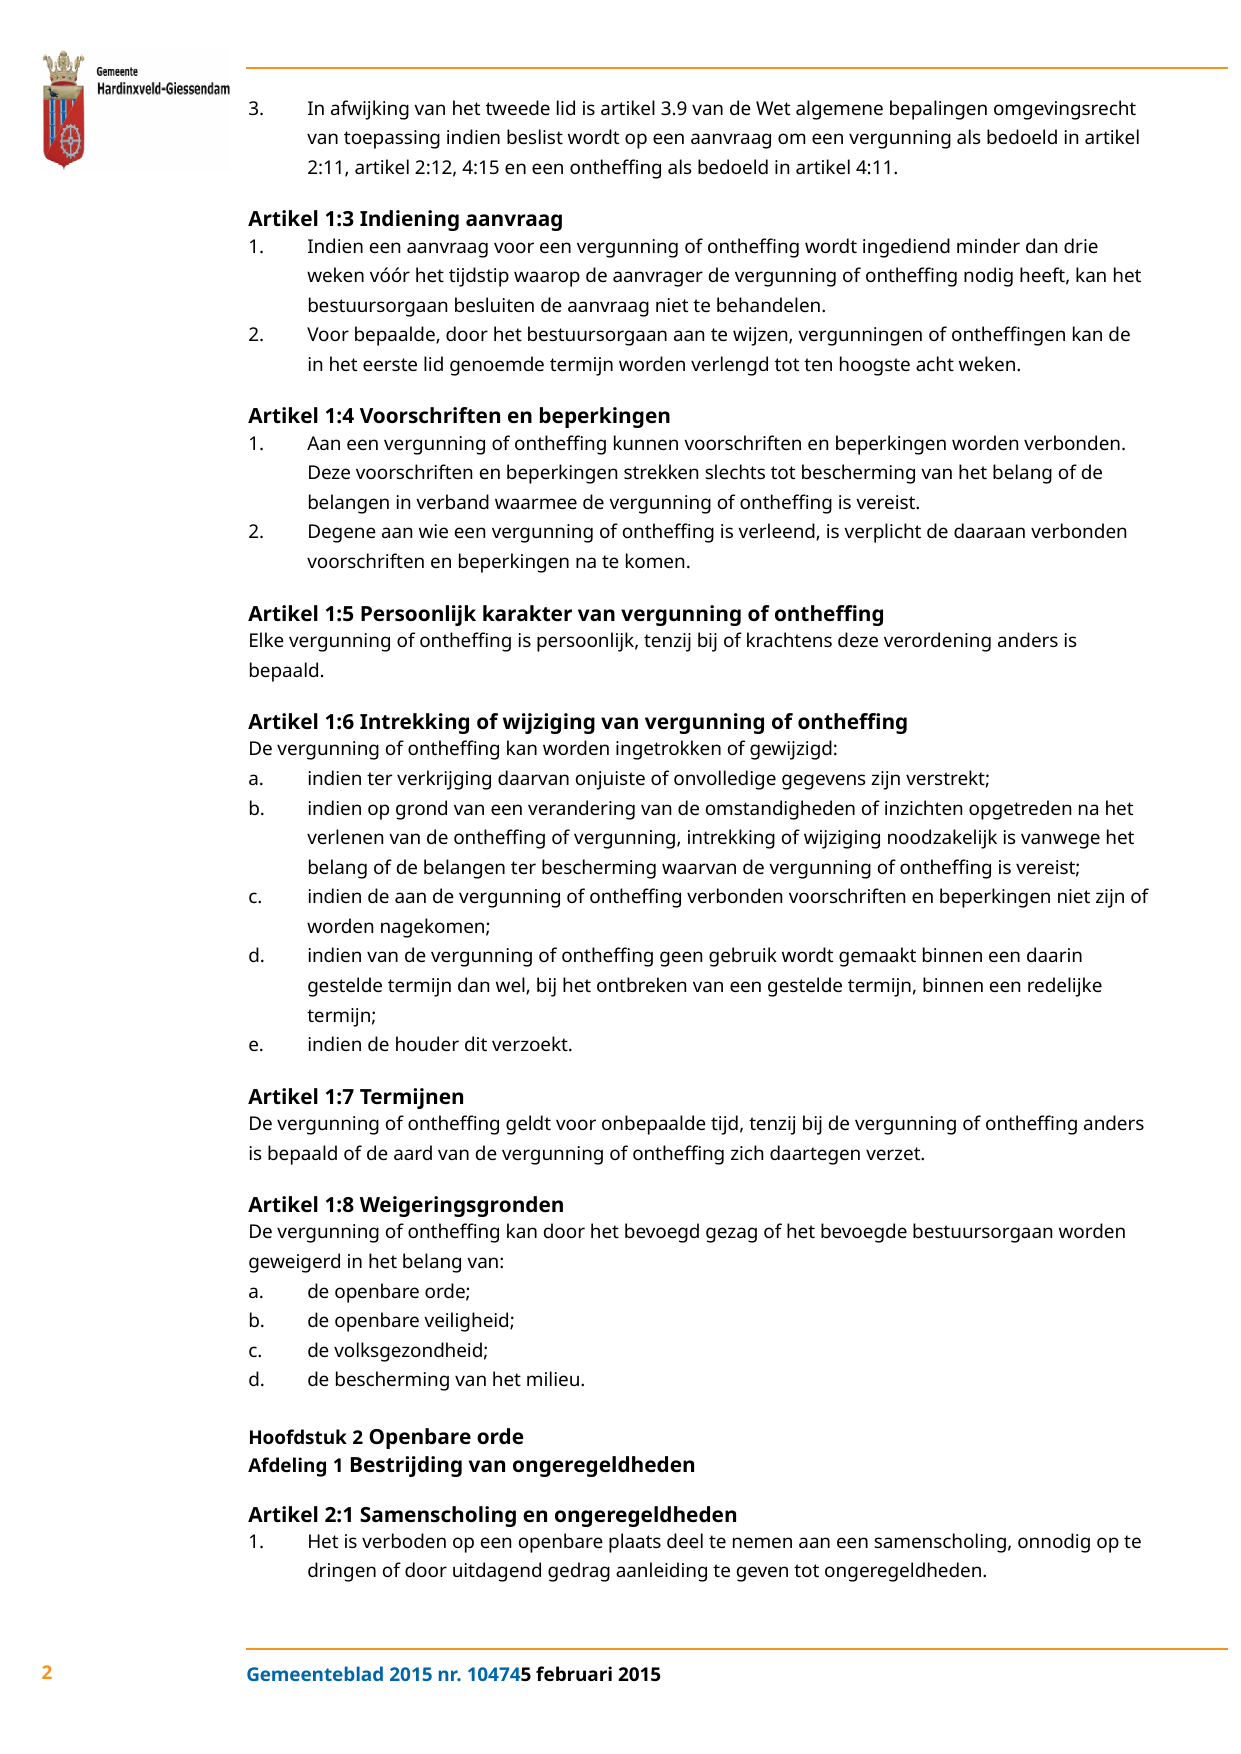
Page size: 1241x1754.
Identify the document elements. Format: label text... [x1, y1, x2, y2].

list In afwijking van het tweede lid is artikel 3.9 van de Wet algemene bepalingen omgevingsrecht van toepassing indien beslist wordt op een aanvraag om een vergunning als bedoeld in artikel 2:11, artikel 2:12, 4:15 en een ontheffing als bedoeld in artikel 4:11. [248, 95, 1152, 180]
text Artikel 1:5 Persoonlijk karakter van vergunning of ontheffing [248, 599, 1152, 627]
list indien de aan de vergunning of ontheffing verbonden voorschriften en beperkingen niet zijn of worden nagekomen; [248, 883, 1152, 939]
list de volksgezondheid; [248, 1337, 1152, 1363]
picture [41, 47, 231, 172]
list Indien een aanvraag voor een vergunning of ontheffing wordt ingediend minder dan drie weken vóór het tijdstip waarop de aanvrager de vergunning of ontheffing nodig heeft, kan het bestuursorgaan besluiten de aanvraag niet te behandelen. [248, 233, 1152, 318]
list Aan een vergunning of ontheffing kunnen voorschriften en beperkingen worden verbonden. Deze voorschriften en beperkingen strekken slechts tot bescherming van het belang of de belangen in verband waarmee de vergunning of ontheffing is vereist. [248, 430, 1152, 515]
list de openbare veiligheid; [248, 1307, 1152, 1333]
text Elke vergunning of ontheffing is persoonlijk, tenzij bij of krachtens deze verordening anders is bepaald. [248, 627, 1152, 682]
list de openbare orde; [248, 1278, 1152, 1304]
list Voor bepaalde, door het bestuursorgaan aan te wijzen, vergunningen of ontheffingen kan de in het eerste lid genoemde termijn worden verlengd tot ten hoogste acht weken. [248, 322, 1152, 377]
text Artikel 1:8 Weigeringsgronden [248, 1190, 1152, 1219]
text Artikel 1:4 Voorschriften en beperkingen [248, 402, 1152, 430]
list indien op grond van een verandering van de omstandigheden of inzichten opgetreden na het verlenen van de ontheffing of vergunning, intrekking of wijziging noodzakelijk is vanwege het belang of de belangen ter bescherming waarvan de vergunning of ontheffing is vereist; [248, 795, 1152, 880]
list de bescherming van het milieu. [248, 1367, 1152, 1392]
list indien van de vergunning of ontheffing geen gebruik wordt gemaakt binnen een daarin gestelde termijn dan wel, bij het ontbreken van een gestelde termijn, binnen een redelijke termijn; [248, 943, 1152, 1028]
text Artikel 1:6 Intrekking of wijziging van vergunning of ontheffing [248, 707, 1152, 736]
text Hoofdstuk 2 Openbare orde [248, 1422, 1152, 1450]
list Het is verboden op een openbare plaats deel te nemen aan een samenscholing, onnodig op te dringen of door uitdagend gedrag aanleiding te geven tot ongeregeldheden. [248, 1528, 1152, 1583]
text Artikel 1:3 Indiening aanvraag [248, 204, 1152, 233]
text Afdeling 1 Bestrijding van ongeregeldheden [248, 1450, 1152, 1479]
text De vergunning of ontheffing kan door het bevoegd gezag of het bevoegde bestuursorgaan worden geweigerd in het belang van: [248, 1219, 1152, 1274]
text Artikel 2:1 Samenscholing en ongeregeldheden [248, 1500, 1152, 1528]
list indien ter verkrijging daarvan onjuiste of onvolledige gegevens zijn verstrekt; [248, 765, 1152, 791]
text Artikel 1:7 Termijnen [248, 1082, 1152, 1110]
list Degene aan wie een vergunning of ontheffing is verleend, is verplicht de daaraan verbonden voorschriften en beperkingen na te komen. [248, 519, 1152, 574]
list indien de houder dit verzoekt. [248, 1031, 1152, 1057]
text De vergunning of ontheffing geldt voor onbepaalde tijd, tenzij bij de vergunning of ontheffing anders is bepaald of de aard van de vergunning of ontheffing zich daartegen verzet. [248, 1110, 1152, 1166]
text De vergunning of ontheffing kan worden ingetrokken of gewijzigd: [248, 736, 1152, 761]
